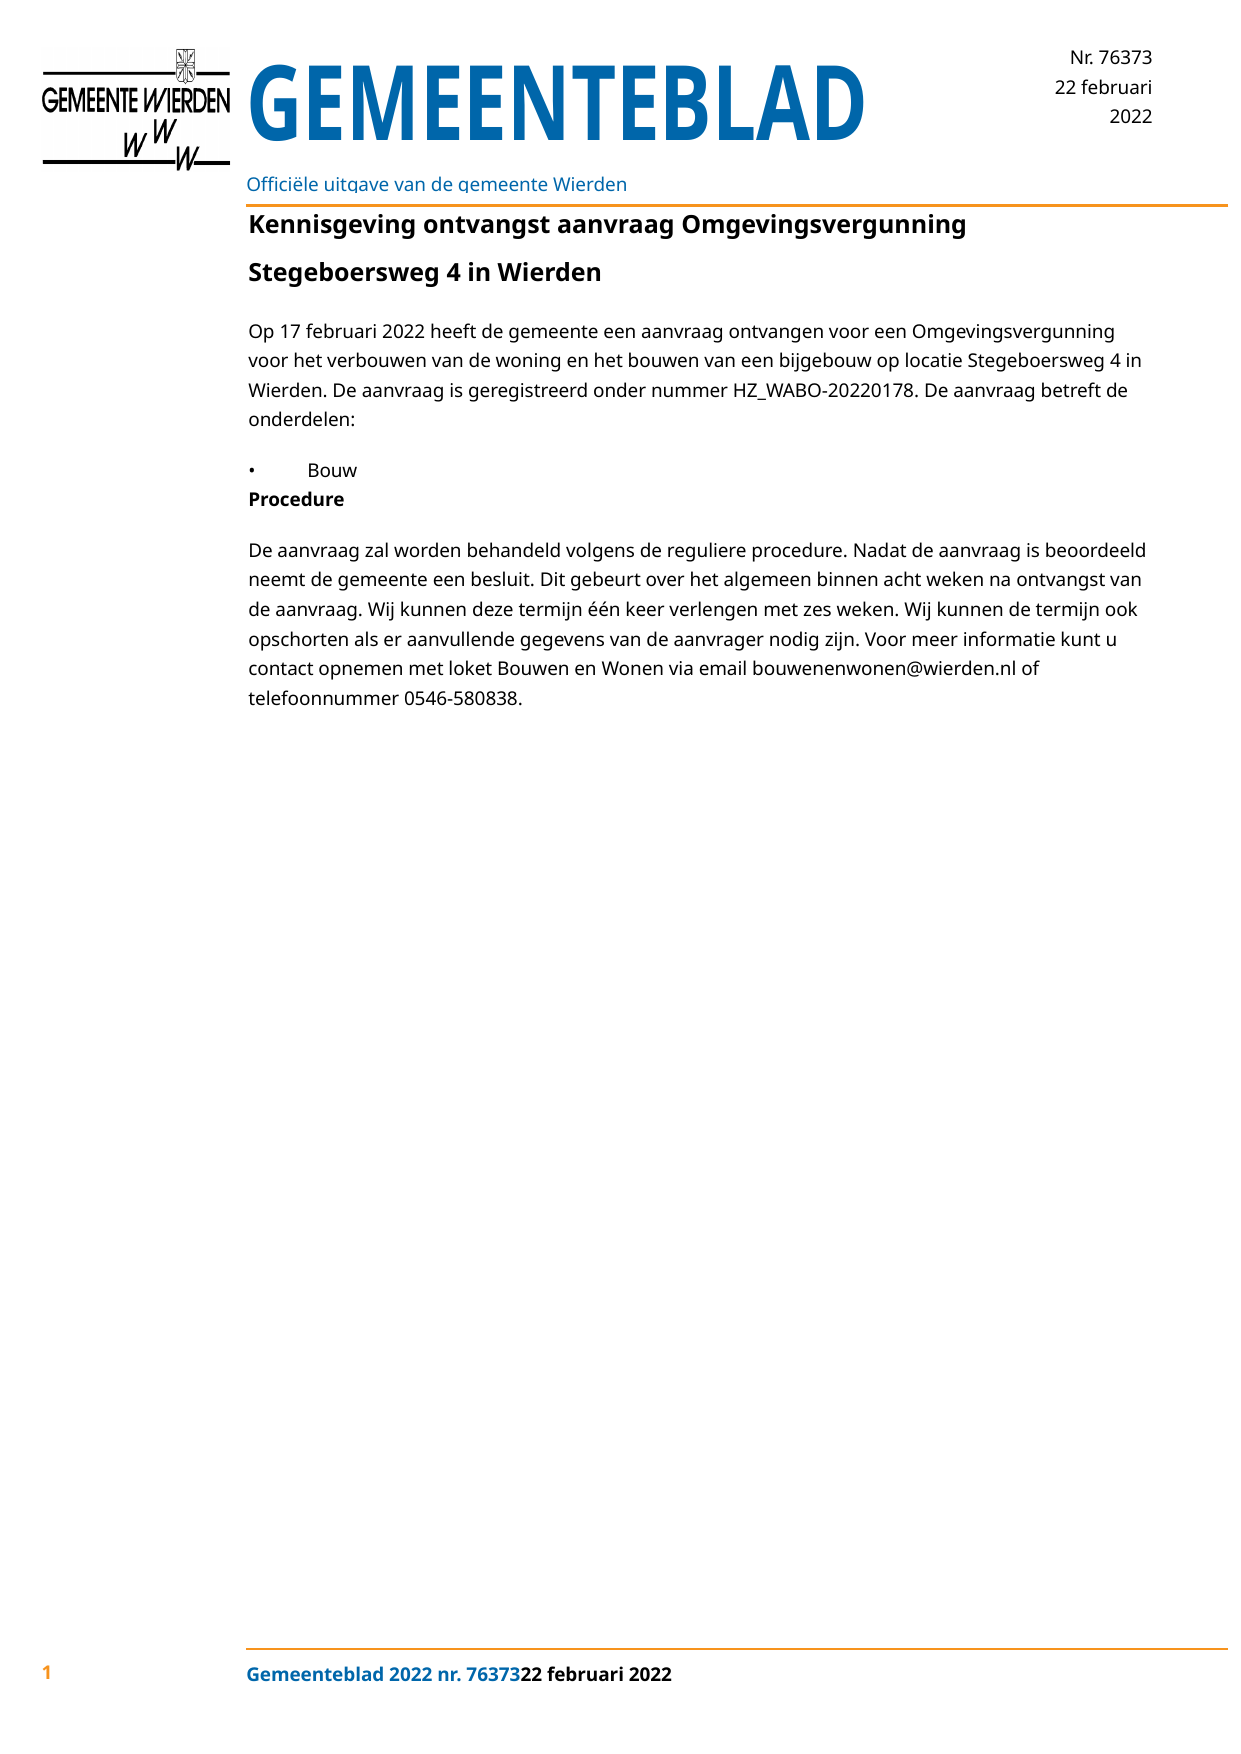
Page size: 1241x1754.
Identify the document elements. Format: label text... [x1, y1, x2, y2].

text Kennisgeving ontvangst aanvraag Omgevingsvergunning Stegeboersweg 4 in Wierden [248, 207, 1152, 288]
list Bouw [248, 457, 1152, 483]
picture [41, 47, 231, 172]
text Op 17 februari 2022 heeft de gemeente een aanvraag ontvangen voor een Omgevingsvergunning voor het verbouwen van de woning en het bouwen van een bijgebouw op locatie Stegeboersweg 4 in Wierden. De aanvraag is geregistreerd onder nummer HZ_WABO-20220178. De aanvraag betreft de onderdelen: [248, 318, 1152, 432]
text Procedure [248, 487, 1152, 512]
text De aanvraag zal worden behandeld volgens de reguliere procedure. Nadat de aanvraag is beoordeeld neemt de gemeente een besluit. Dit gebeurt over het algemeen binnen acht weken na ontvangst van de aanvraag. Wij kunnen deze termijn één keer verlengen met zes weken. Wij kunnen de termijn ook opschorten als er aanvullende gegevens van de aanvrager nodig zijn. Voor meer informatie kunt u contact opnemen met loket Bouwen en Wonen via email bouwenenwonen@wierden.nl of telefoonnummer 0546-580838. [248, 537, 1152, 711]
